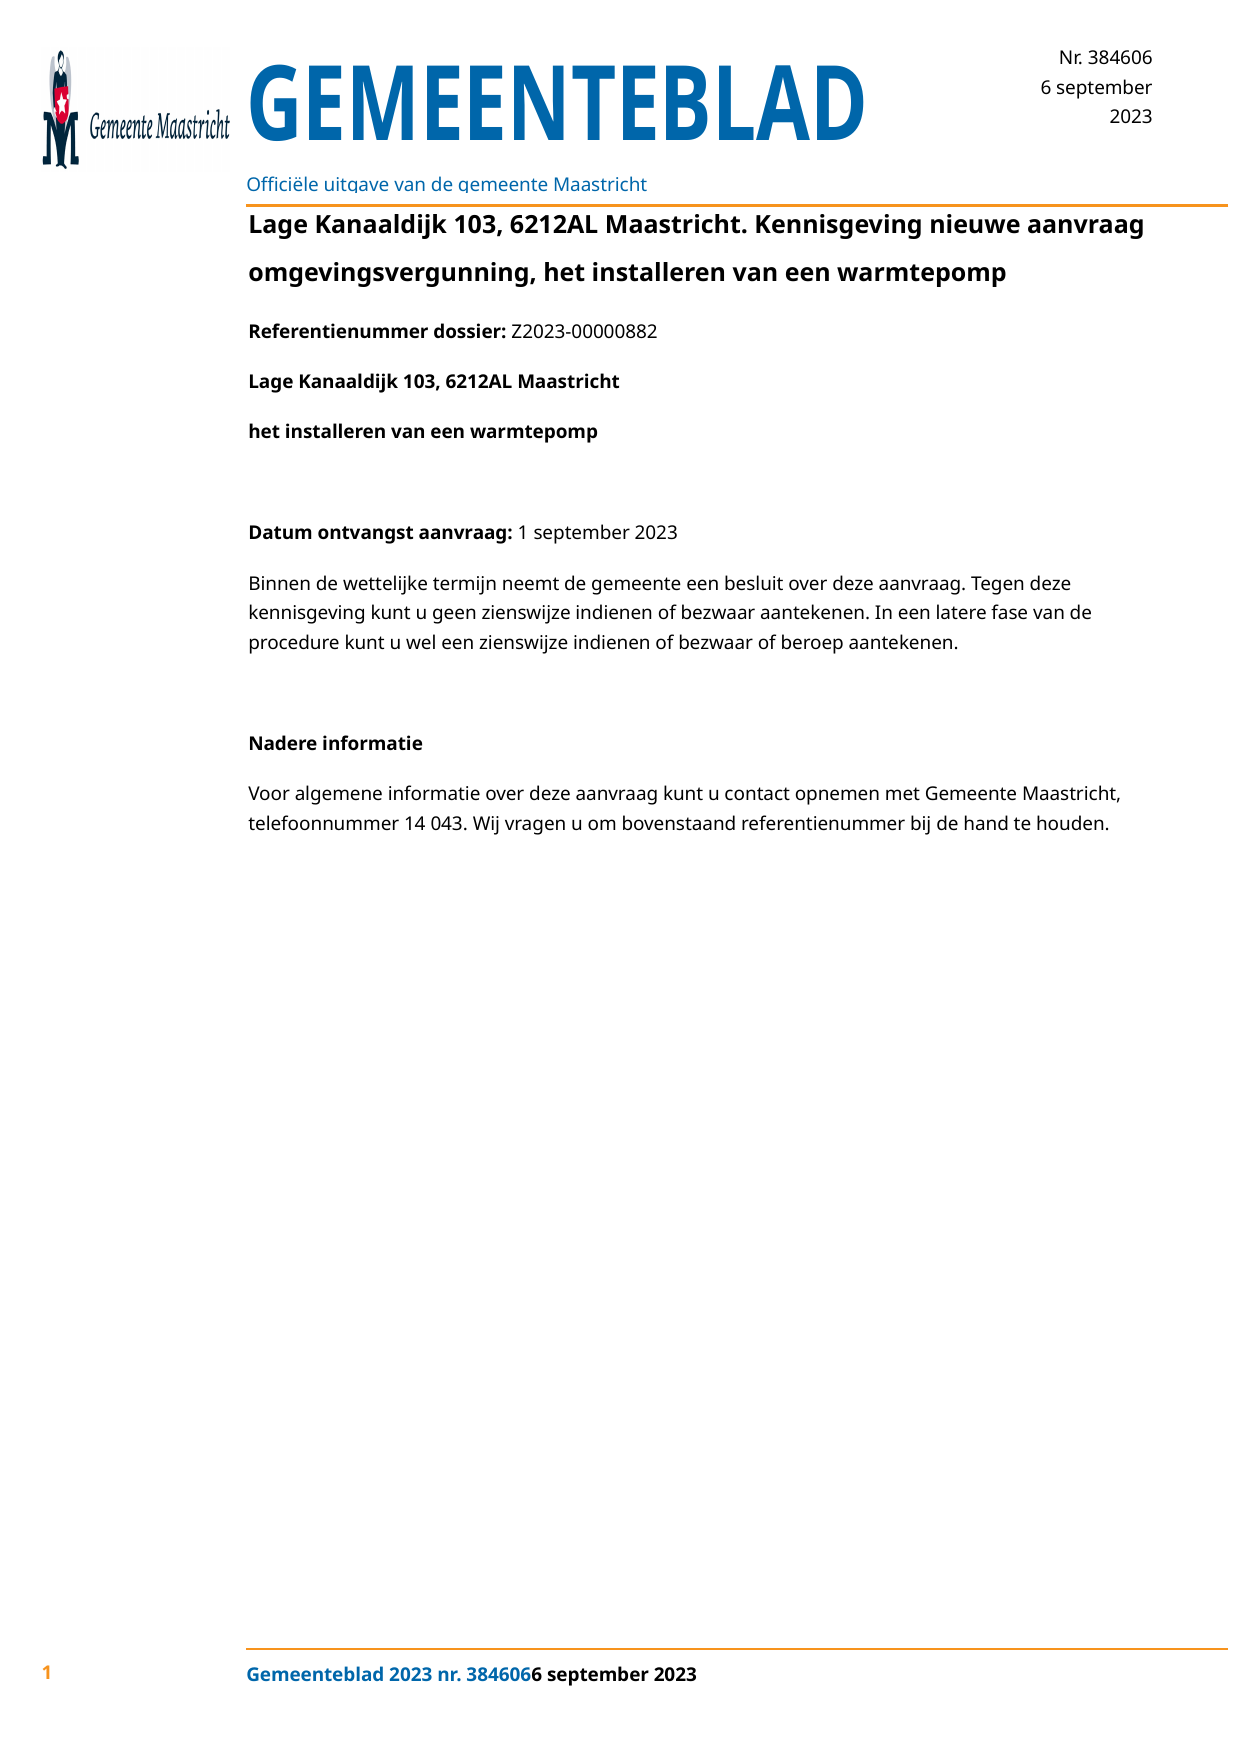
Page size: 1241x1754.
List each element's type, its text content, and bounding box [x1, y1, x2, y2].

text Lage Kanaaldijk 103, 6212AL Maastricht [248, 368, 1152, 394]
picture [41, 47, 231, 172]
text Referentienummer dossier: Z2023-00000882 [248, 318, 1152, 344]
text Lage Kanaaldijk 103, 6212AL Maastricht. Kennisgeving nieuwe aanvraag omgevingsvergunning, het installeren van een warmtepomp [248, 207, 1152, 288]
text Datum ontvangst aanvraag: 1 september 2023 [248, 519, 1152, 545]
text Nadere informatie [248, 730, 1152, 756]
text Voor algemene informatie over deze aanvraag kunt u contact opnemen met Gemeente Maastricht, telefoonnummer 14 043. Wij vragen u om bovenstaand referentienummer bij de hand te houden. [248, 780, 1152, 836]
text Binnen de wettelijke termijn neemt de gemeente een besluit over deze aanvraag. Tegen deze kennisgeving kunt u geen zienswijze indienen of bezwaar aantekenen. In een latere fase van de procedure kunt u wel een zienswijze indienen of bezwaar of beroep aantekenen. [248, 570, 1152, 655]
text het installeren van een warmtepomp [248, 419, 1152, 444]
